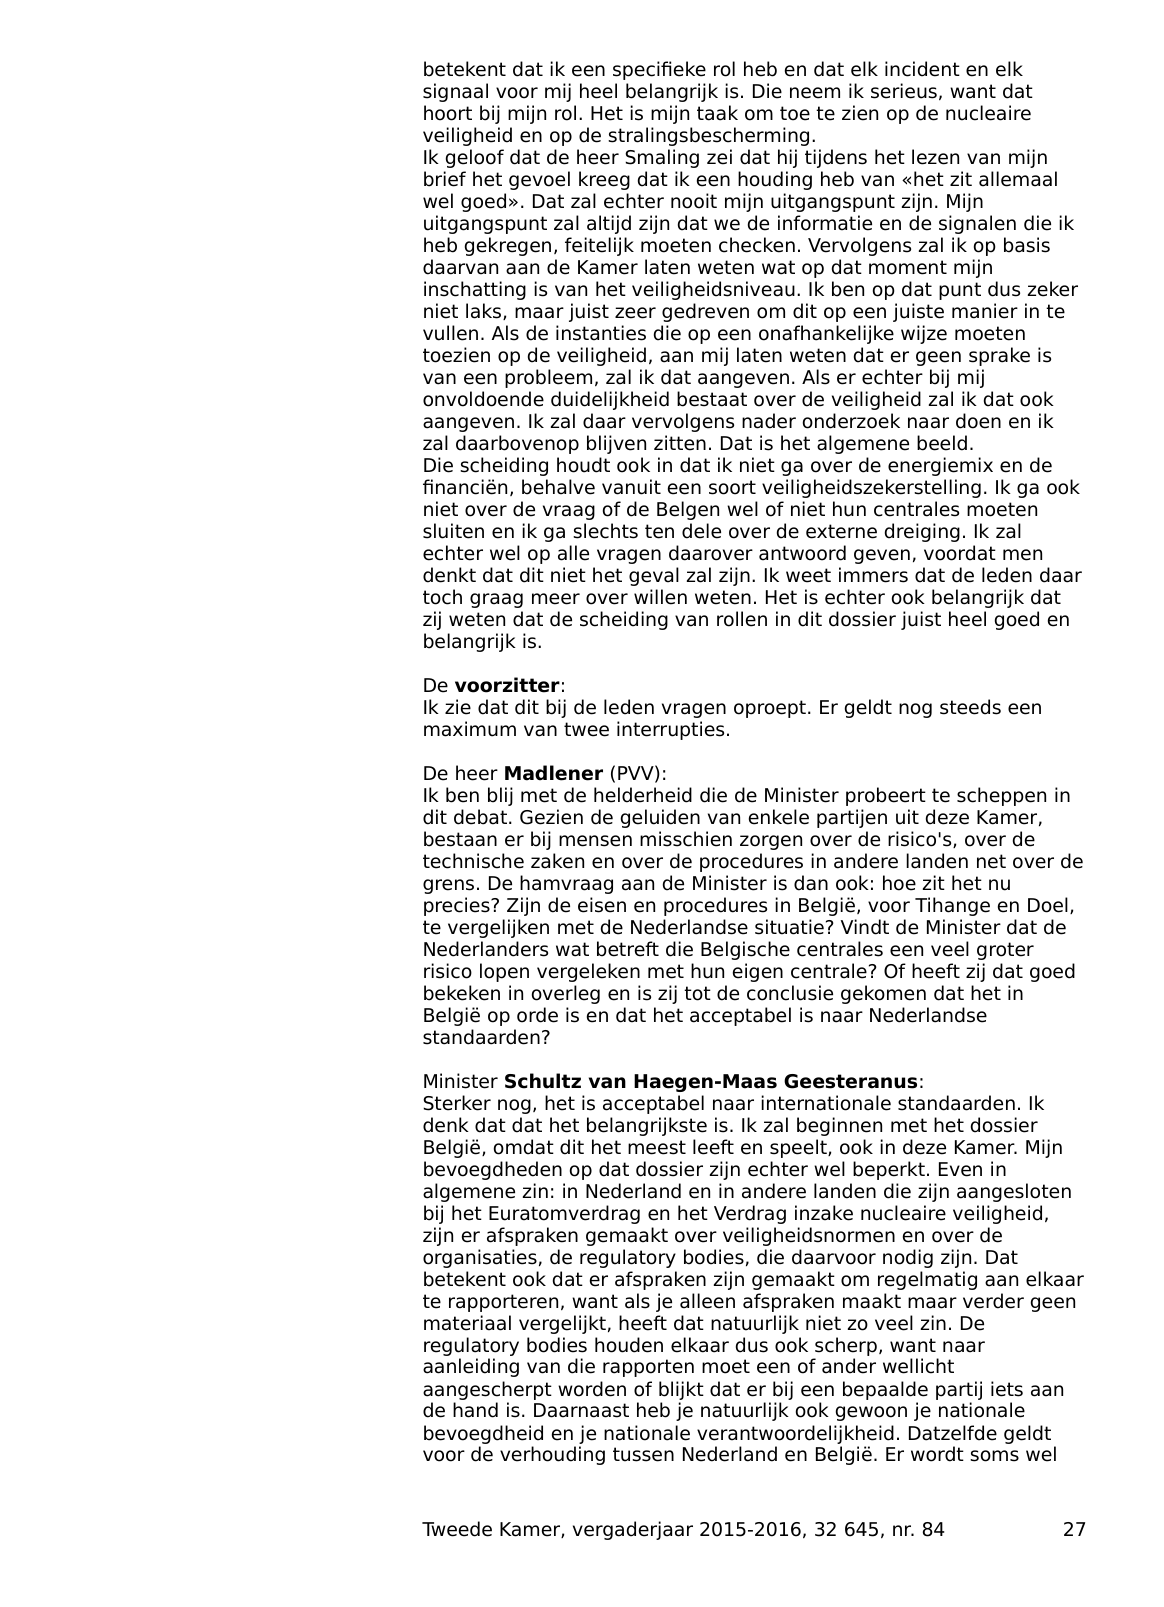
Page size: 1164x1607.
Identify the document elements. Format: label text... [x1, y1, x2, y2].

text Ik ben blij met de helderheid die de Minister probeert te scheppen in dit debat. Gezien de geluiden van enkele partijen uit deze Kamer, bestaan er bij mensen misschien zorgen over de risico's, over de technische zaken en over de procedures in andere landen net over de grens. De hamvraag aan de Minister is dan ook: hoe zit het nu precies? Zijn de eisen en procedures in België, voor Tihange en Doel, te vergelijken met de Nederlandse situatie? Vindt de Minister dat de Nederlanders wat betreft die Belgische centrales een veel groter risico lopen vergeleken met hun eigen centrale? Of heeft zij dat goed bekeken in overleg en is zij tot de conclusie gekomen dat het in België op orde is en dat het acceptabel is naar Nederlandse standaarden? [422, 785, 1087, 1048]
text Ik geloof dat de heer Smaling zei dat hij tijdens het lezen van mijn brief het gevoel kreeg dat ik een houding heb van «het zit allemaal wel goed». Dat zal echter nooit mijn uitgangspunt zijn. Mijn uitgangspunt zal altijd zijn dat we de informatie en de signalen die ik heb gekregen, feitelijk moeten checken. Vervolgens zal ik op basis daarvan aan de Kamer laten weten wat op dat moment mijn inschatting is van het veiligheidsniveau. Ik ben op dat punt dus zeker niet laks, maar juist zeer gedreven om dit op een juiste manier in te vullen. Als de instanties die op een onafhankelijke wijze moeten toezien op de veiligheid, aan mij laten weten dat er geen sprake is van een probleem, zal ik dat aangeven. Als er echter bij mij onvoldoende duidelijkheid bestaat over de veiligheid zal ik dat ook aangeven. Ik zal daar vervolgens nader onderzoek naar doen en ik zal daarbovenop blijven zitten. Dat is het algemene beeld. [422, 147, 1087, 455]
text betekent dat ik een specifieke rol heb en dat elk incident en elk signaal voor mij heel belangrijk is. Die neem ik serieus, want dat hoort bij mijn rol. Het is mijn taak om toe te zien op de nucleaire veiligheid en op de stralingsbescherming. [422, 59, 1087, 147]
text Sterker nog, het is acceptabel naar internationale standaarden. Ik denk dat dat het belangrijkste is. Ik zal beginnen met het dossier België, omdat dit het meest leeft en speelt, ook in deze Kamer. Mijn bevoegdheden op dat dossier zijn echter wel beperkt. Even in algemene zin: in Nederland en in andere landen die zijn aangesloten bij het Euratomverdrag en het Verdrag inzake nucleaire veiligheid, zijn er afspraken gemaakt over veiligheidsnormen en over de organisaties, de regulatory bodies, die daarvoor nodig zijn. Dat betekent ook dat er afspraken zijn gemaakt om regelmatig aan elkaar te rapporteren, want als je alleen afspraken maakt maar verder geen materiaal vergelijkt, heeft dat natuurlijk niet zo veel zin. De regulatory bodies houden elkaar dus ook scherp, want naar aanleiding van die rapporten moet een of ander wellicht aangescherpt worden of blijkt dat er bij een bepaalde partij iets aan de hand is. Daarnaast heb je natuurlijk ook gewoon je nationale bevoegdheid en je nationale verantwoordelijkheid. Datzelfde geldt voor de verhouding tussen Nederland en België. Er wordt soms wel [422, 1093, 1087, 1466]
text Ik zie dat dit bij de leden vragen oproept. Er geldt nog steeds een maximum van twee interrupties. [422, 697, 1087, 741]
text De heer Madlener (PVV): [422, 763, 1087, 785]
text Minister Schultz van Haegen-Maas Geesteranus: [422, 1071, 1087, 1093]
text De voorzitter: [422, 675, 1087, 697]
text Die scheiding houdt ook in dat ik niet ga over de energiemix en de financiën, behalve vanuit een soort veiligheidszekerstelling. Ik ga ook niet over de vraag of de Belgen wel of niet hun centrales moeten sluiten en ik ga slechts ten dele over de externe dreiging. Ik zal echter wel op alle vragen daarover antwoord geven, voordat men denkt dat dit niet het geval zal zijn. Ik weet immers dat de leden daar toch graag meer over willen weten. Het is echter ook belangrijk dat zij weten dat de scheiding van rollen in dit dossier juist heel goed en belangrijk is. [422, 455, 1087, 652]
